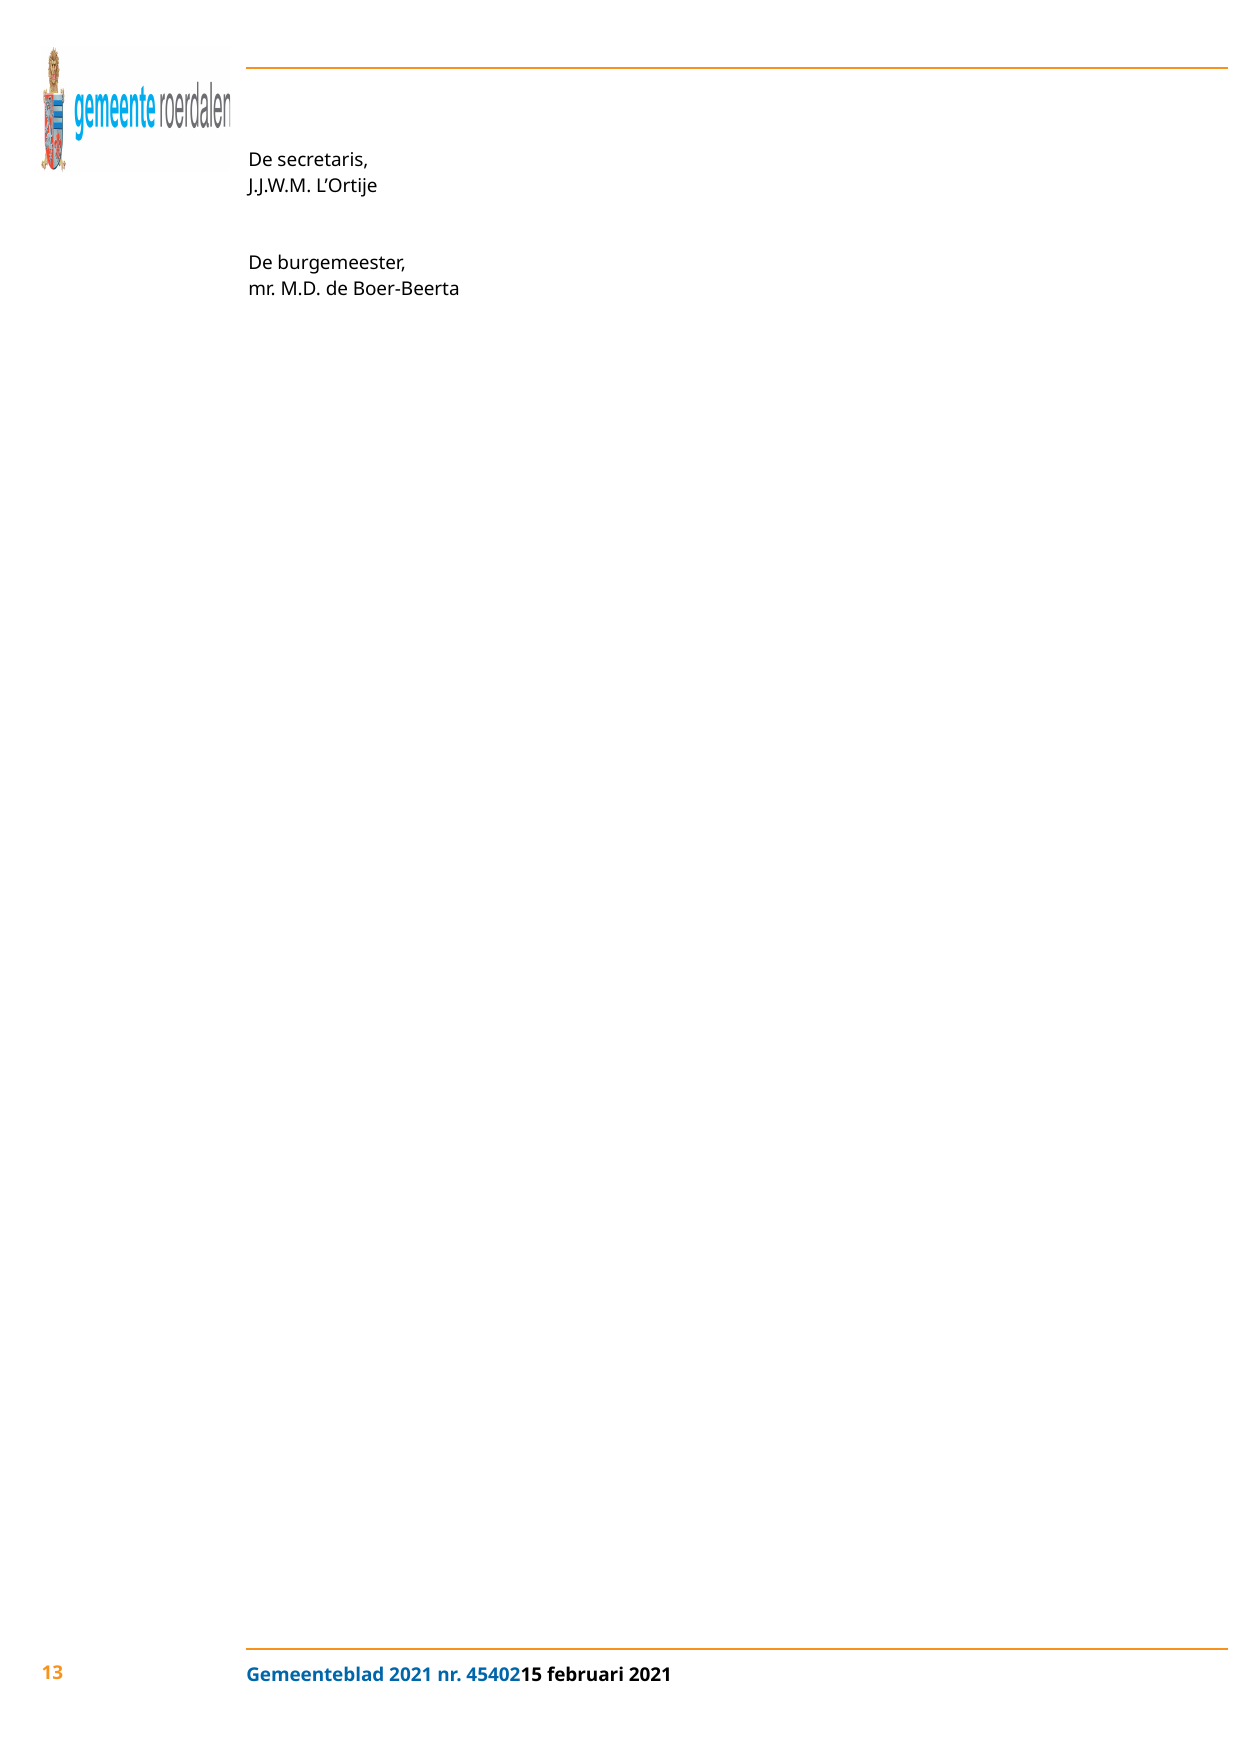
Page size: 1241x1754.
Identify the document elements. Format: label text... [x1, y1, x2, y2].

text De secretaris, [248, 146, 1152, 172]
picture [41, 47, 231, 172]
text mr. M.D. de Boer-Beerta [248, 275, 1152, 301]
text J.J.W.M. L’Ortije [248, 172, 1152, 198]
text De burgemeester, [248, 249, 1152, 275]
